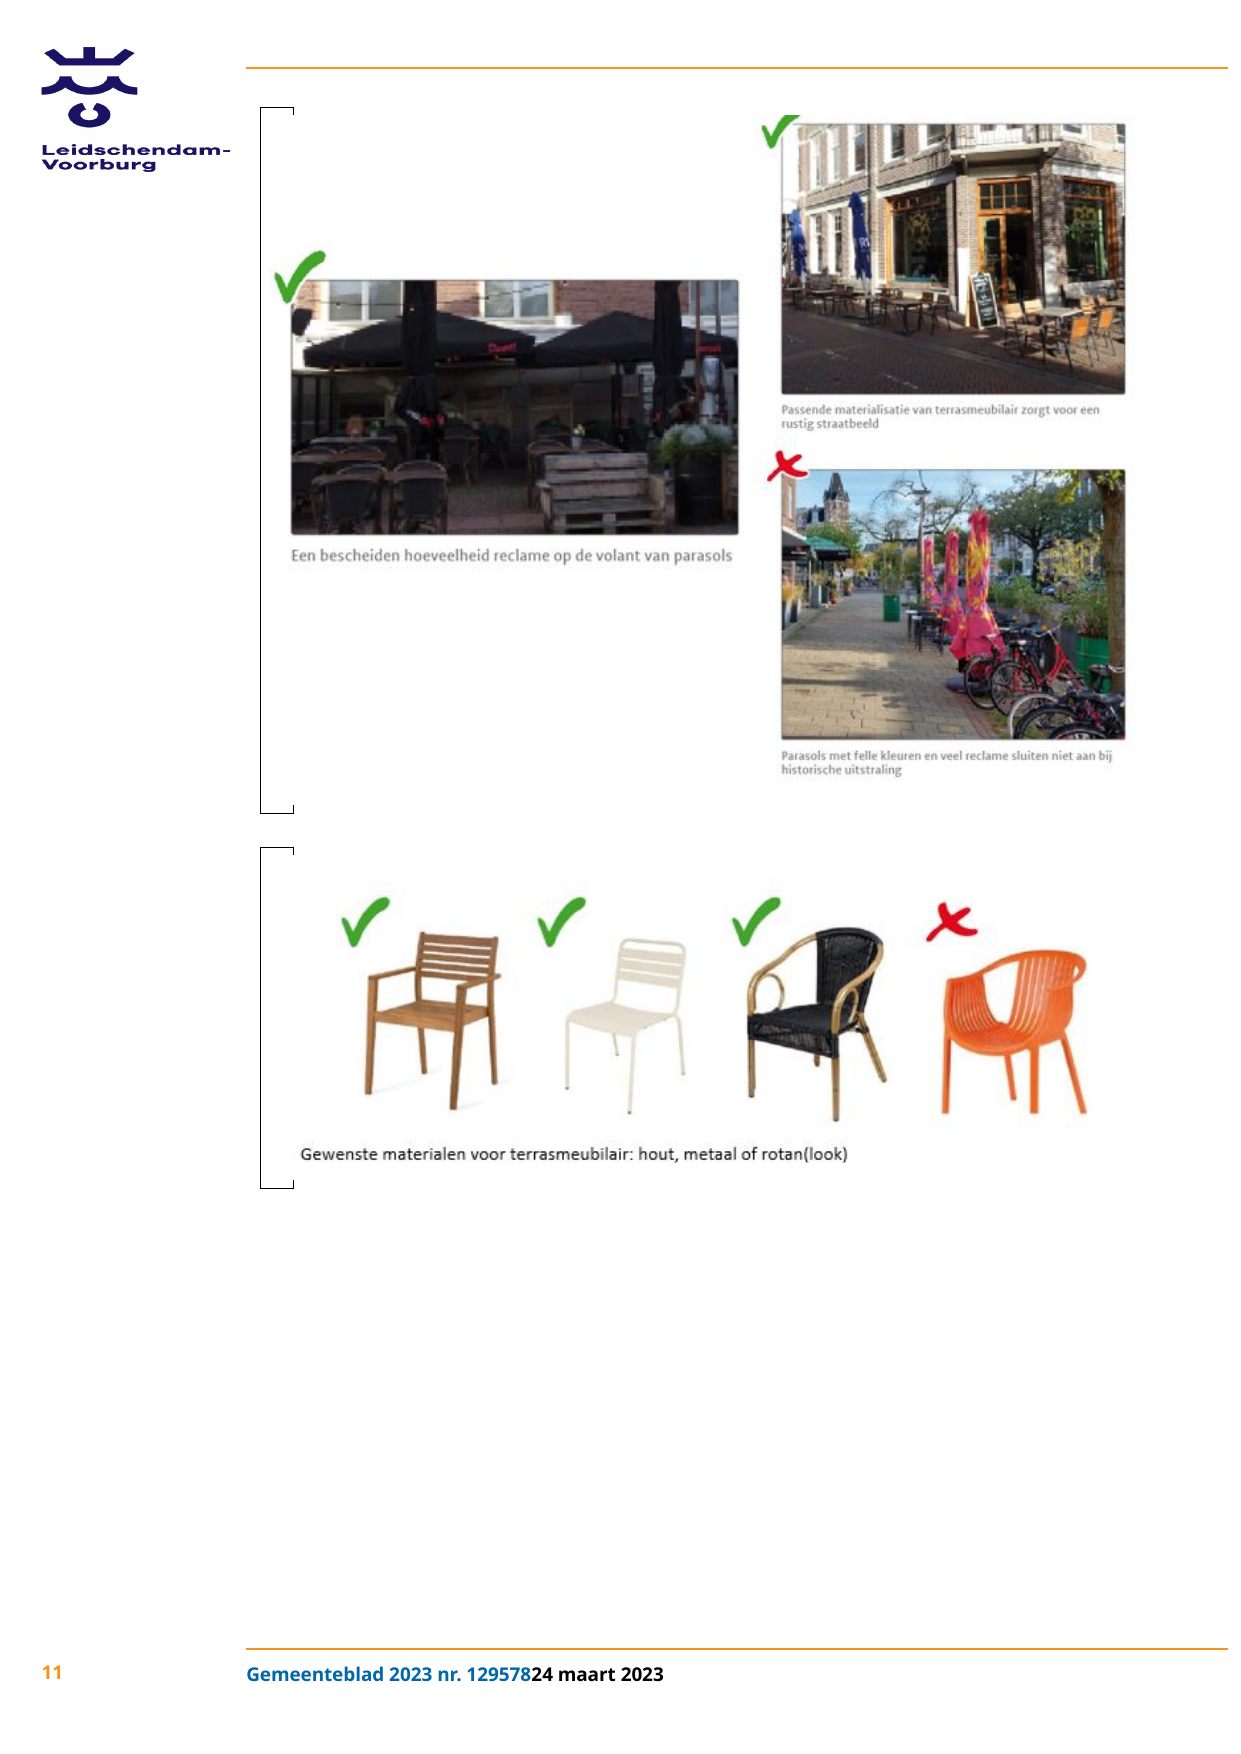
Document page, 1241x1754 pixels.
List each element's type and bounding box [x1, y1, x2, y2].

picture [268, 115, 1173, 805]
picture [268, 855, 1173, 1180]
picture [41, 47, 231, 172]
